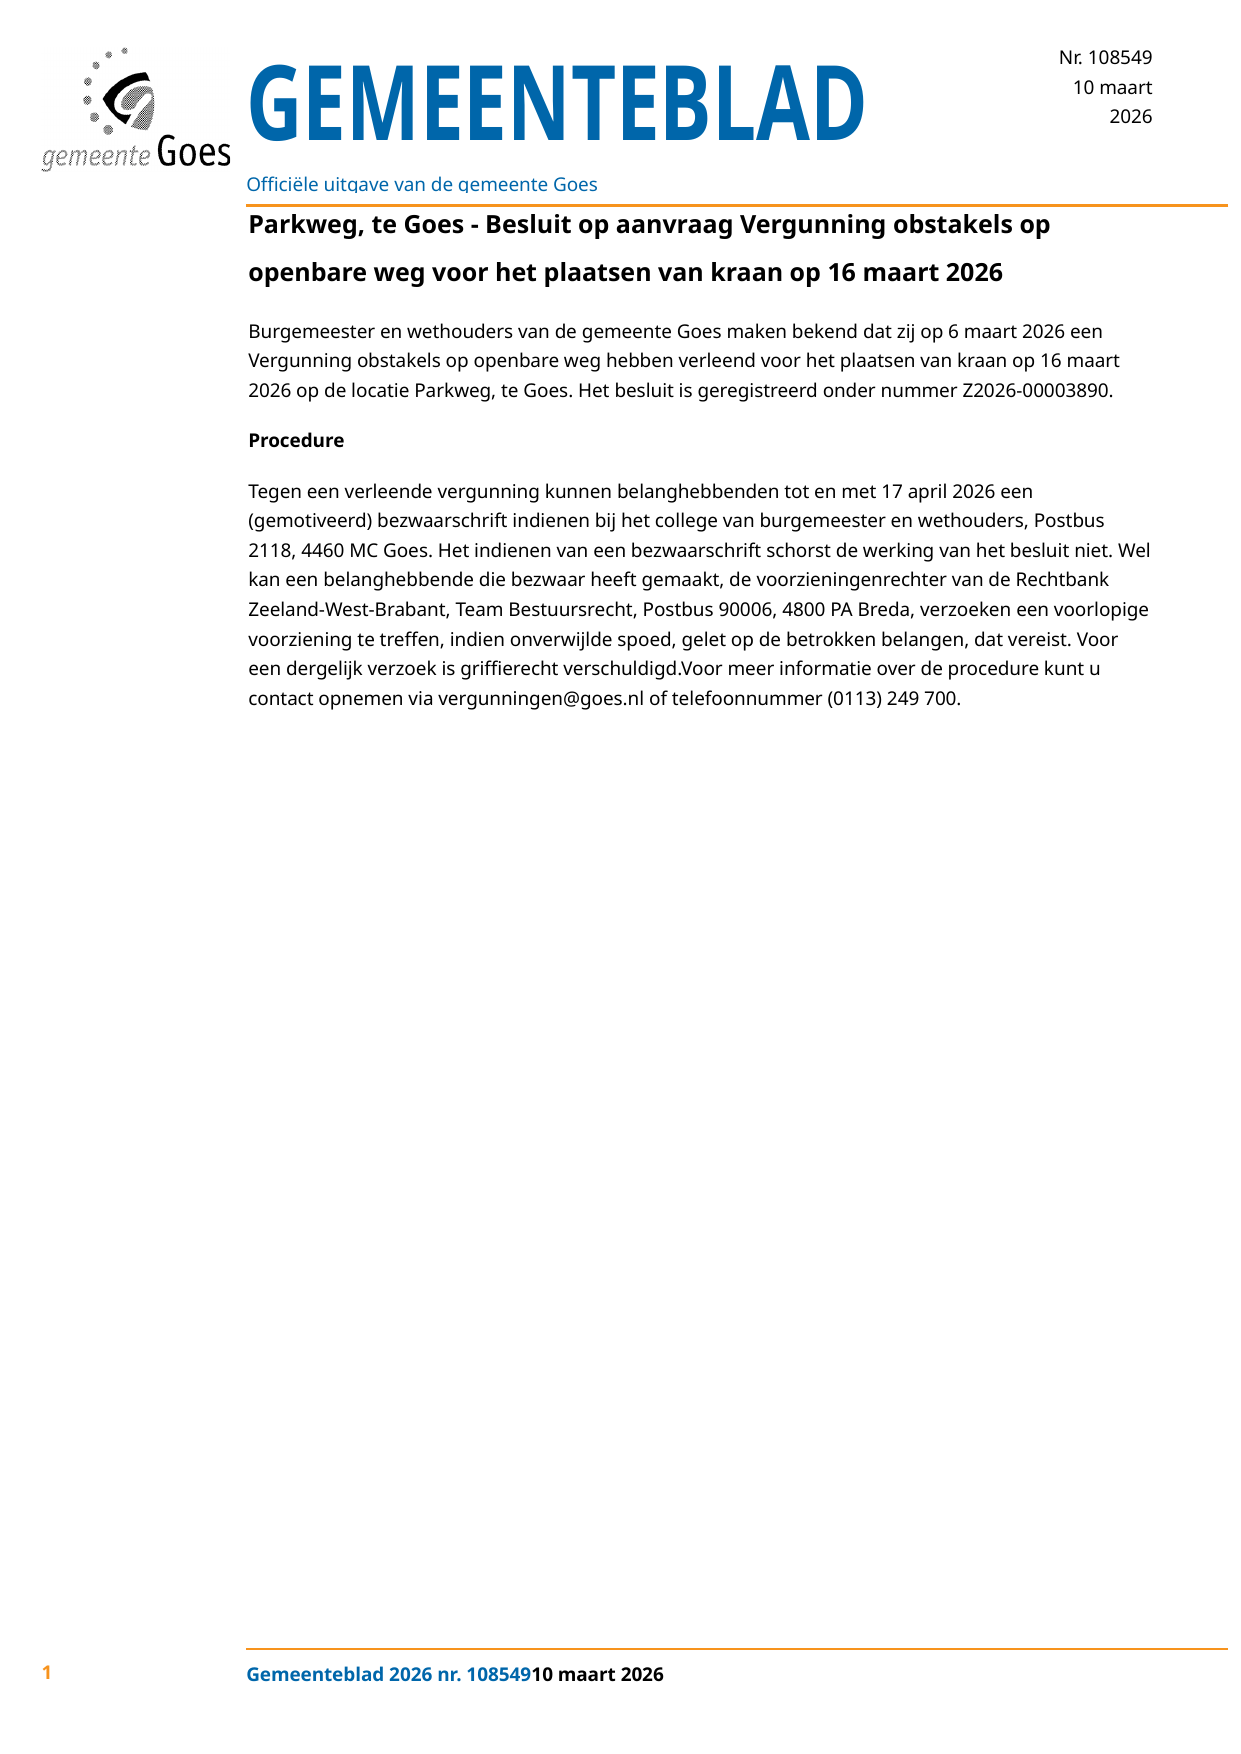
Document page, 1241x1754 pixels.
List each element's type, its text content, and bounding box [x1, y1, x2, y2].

text Parkweg, te Goes - Besluit op aanvraag Vergunning obstakels op openbare weg voor het plaatsen van kraan op 16 maart 2026 [248, 207, 1152, 288]
picture [41, 47, 231, 172]
text Procedure [248, 427, 1152, 453]
text Tegen een verleende vergunning kunnen belanghebbenden tot en met 17 april 2026 een (gemotiveerd) bezwaarschrift indienen bij het college van burgemeester en wethouders, Postbus 2118, 4460 MC Goes. Het indienen van een bezwaarschrift schorst de werking van het besluit niet. Wel kan een belanghebbende die bezwaar heeft gemaakt, de voorzieningenrechter van de Rechtbank Zeeland-West-Brabant, Team Bestuursrecht, Postbus 90006, 4800 PA Breda, verzoeken een voorlopige voorziening te treffen, indien onverwijlde spoed, gelet op de betrokken belangen, dat vereist. Voor een dergelijk verzoek is griffierecht verschuldigd.Voor meer informatie over de procedure kunt u contact opnemen via vergunningen@goes.nl of telefoonnummer (0113) 249 700. [248, 478, 1152, 711]
text Burgemeester en wethouders van de gemeente Goes maken bekend dat zij op 6 maart 2026 een Vergunning obstakels op openbare weg hebben verleend voor het plaatsen van kraan op 16 maart 2026 op de locatie Parkweg, te Goes. Het besluit is geregistreerd onder nummer Z2026-00003890. [248, 318, 1152, 403]
